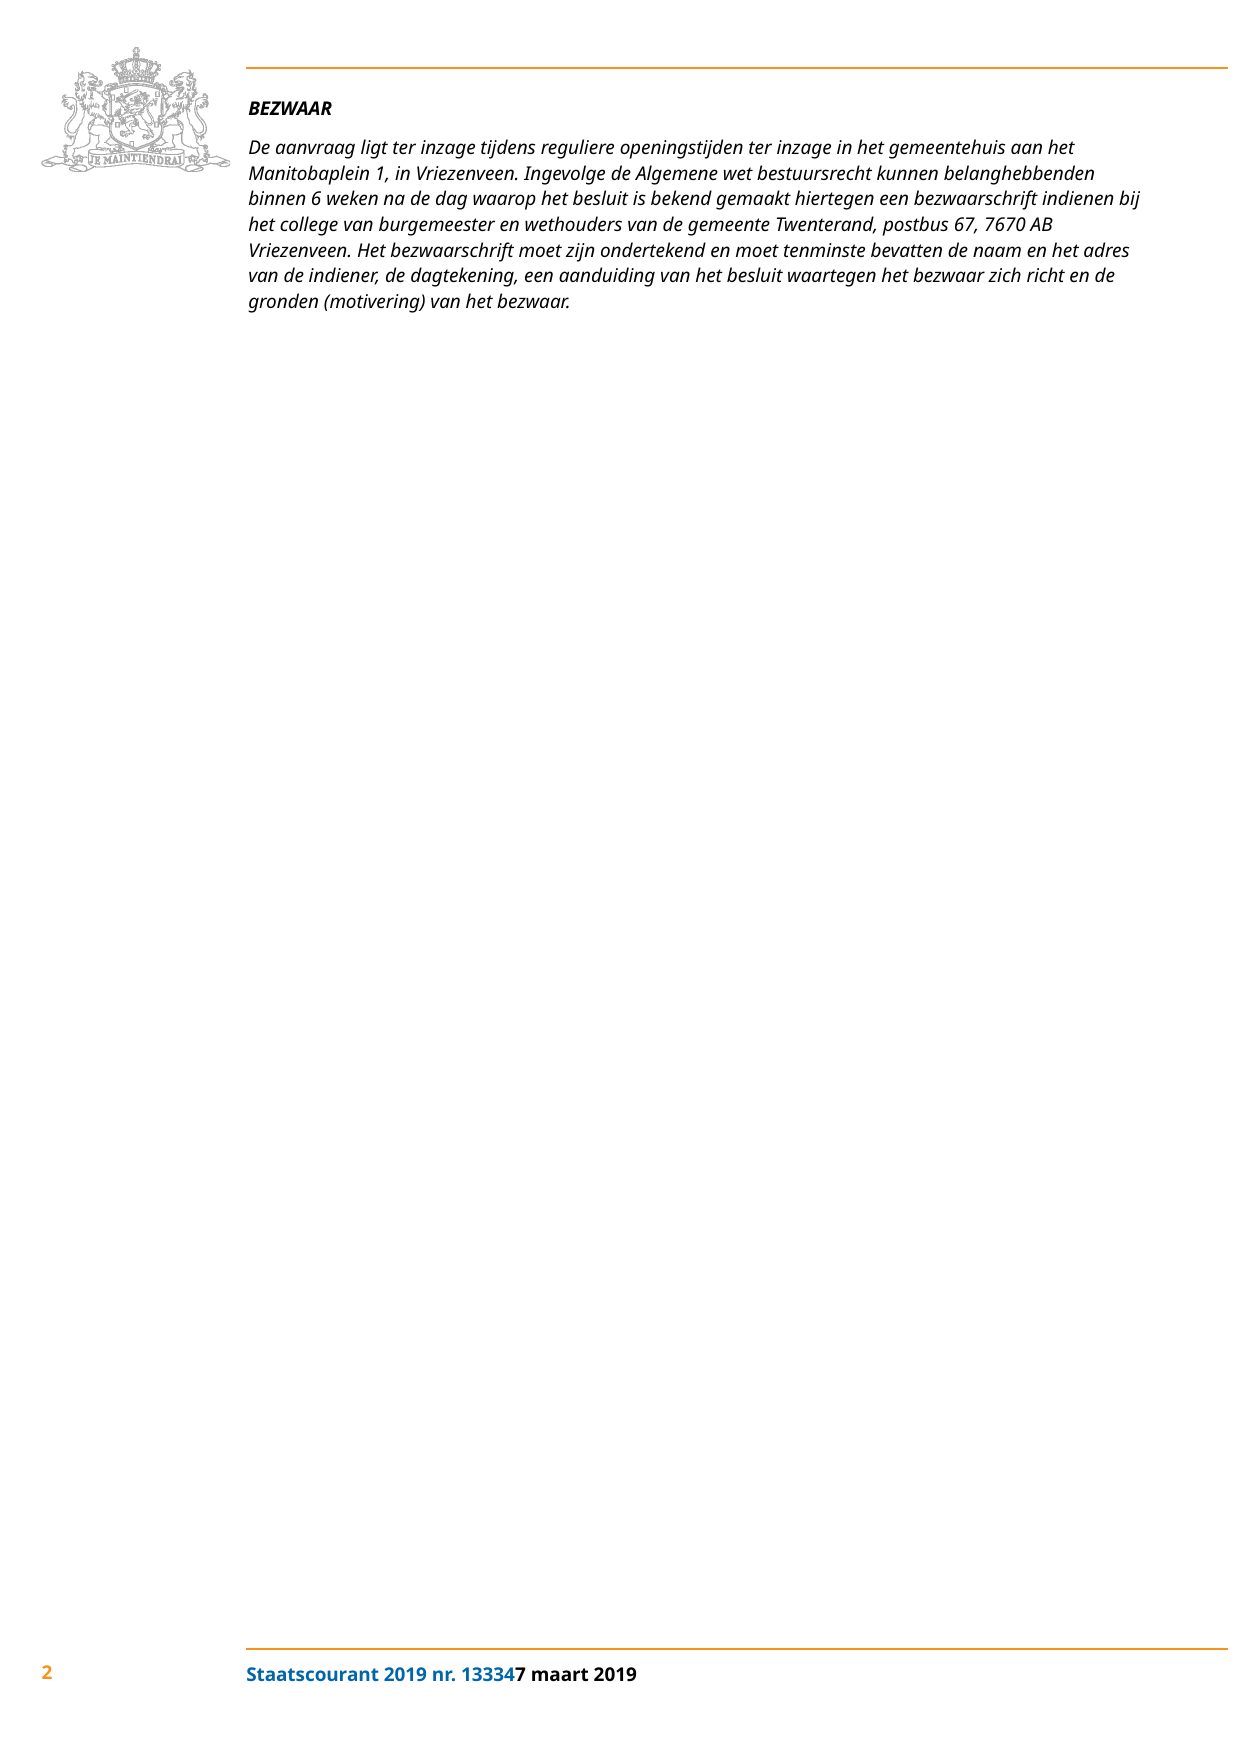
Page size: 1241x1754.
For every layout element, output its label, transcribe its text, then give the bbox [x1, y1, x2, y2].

text De aanvraag ligt ter inzage tijdens reguliere openingstijden ter inzage in het gemeentehuis aan het Manitobaplein 1, in Vriezenveen. Ingevolge de Algemene wet bestuursrecht kunnen belanghebbenden binnen 6 weken na de dag waarop het besluit is bekend gemaakt hiertegen een bezwaarschrift indienen bij het college van burgemeester en wethouders van de gemeente Twenterand, postbus 67, 7670 AB Vriezenveen. Het bezwaarschrift moet zijn ondertekend en moet tenminste bevatten de naam en het adres van de indiener, de dagtekening, een aanduiding van het besluit waartegen het bezwaar zich richt en de gronden (motivering) van het bezwaar. [248, 134, 1152, 314]
text BEZWAAR [248, 95, 1152, 121]
picture [41, 47, 231, 172]
